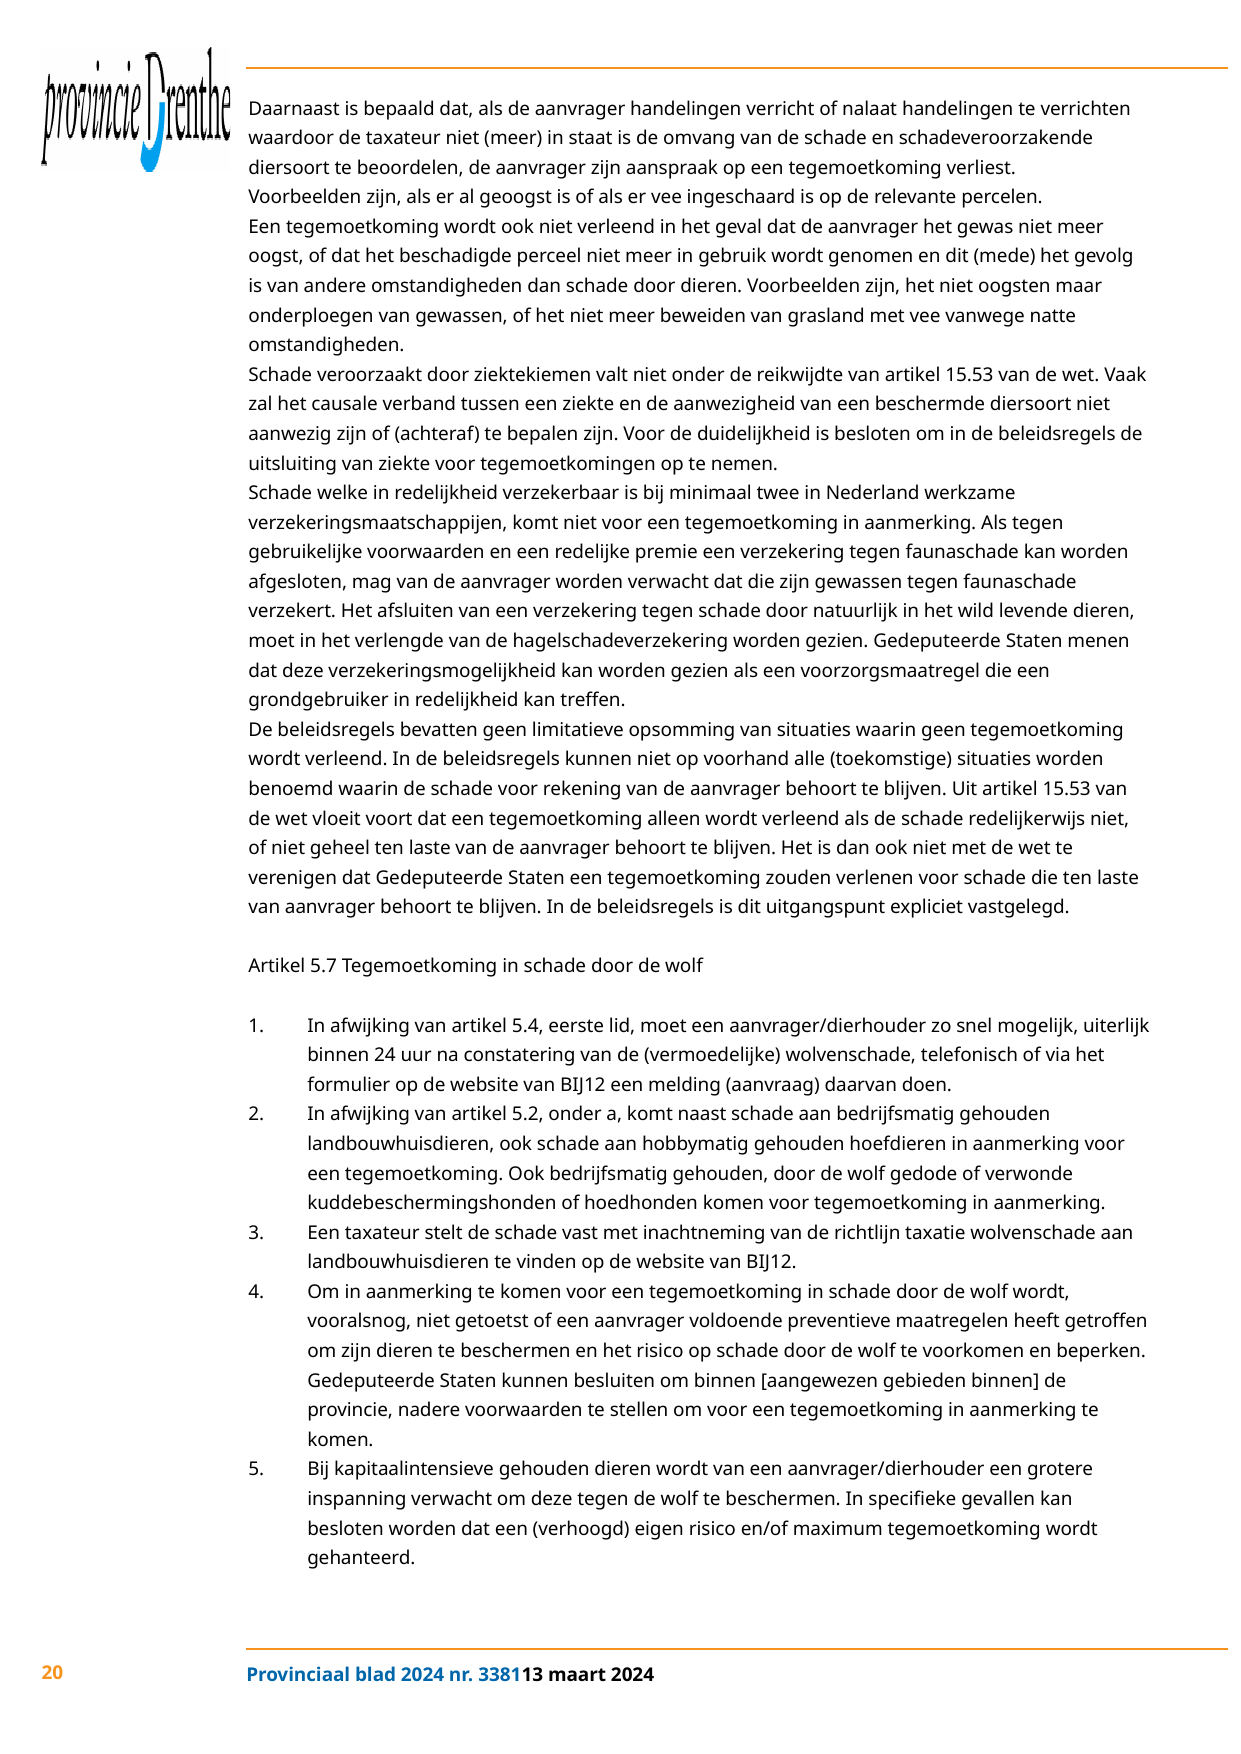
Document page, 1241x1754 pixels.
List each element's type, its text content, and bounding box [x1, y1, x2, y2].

text Voorbeelden zijn, als er al geoogst is of als er vee ingeschaard is op de relevante percelen. [248, 183, 1152, 209]
list Een taxateur stelt de schade vast met inachtneming van de richtlijn taxatie wolvenschade aan landbouwhuisdieren te vinden op de website van BIJ12. [248, 1219, 1152, 1274]
text Daarnaast is bepaald dat, als de aanvrager handelingen verricht of nalaat handelingen te verrichten waardoor de taxateur niet (meer) in staat is de omvang van de schade en schadeveroorzakende diersoort te beoordelen, de aanvrager zijn aanspraak op een tegemoetkoming verliest. [248, 95, 1152, 180]
text Schade veroorzaakt door ziektekiemen valt niet onder de reikwijdte van artikel 15.53 van de wet. Vaak zal het causale verband tussen een ziekte en de aanwezigheid van een beschermde diersoort niet aanwezig zijn of (achteraf) te bepalen zijn. Voor de duidelijkheid is besloten om in de beleidsregels de uitsluiting van ziekte voor tegemoetkomingen op te nemen. [248, 361, 1152, 476]
text Schade welke in redelijkheid verzekerbaar is bij minimaal twee in Nederland werkzame verzekeringsmaatschappijen, komt niet voor een tegemoetkoming in aanmerking. Als tegen gebruikelijke voorwaarden en een redelijke premie een verzekering tegen faunaschade kan worden afgesloten, mag van de aanvrager worden verwacht dat die zijn gewassen tegen faunaschade verzekert. Het afsluiten van een verzekering tegen schade door natuurlijk in het wild levende dieren, moet in het verlengde van de hagelschadeverzekering worden gezien. Gedeputeerde Staten menen dat deze verzekeringsmogelijkheid kan worden gezien als een voorzorgsmaatregel die een grondgebruiker in redelijkheid kan treffen. [248, 479, 1152, 712]
text Een tegemoetkoming wordt ook niet verleend in het geval dat de aanvrager het gewas niet meer oogst, of dat het beschadigde perceel niet meer in gebruik wordt genomen en dit (mede) het gevolg is van andere omstandigheden dan schade door dieren. Voorbeelden zijn, het niet oogsten maar onderploegen van gewassen, of het niet meer beweiden van grasland met vee vanwege natte omstandigheden. [248, 213, 1152, 357]
picture [41, 47, 231, 172]
text Artikel 5.7 Tegemoetkoming in schade door de wolf [248, 953, 1152, 978]
list In afwijking van artikel 5.4, eerste lid, moet een aanvrager/dierhouder zo snel mogelijk, uiterlijk binnen 24 uur na constatering van de (vermoedelijke) wolvenschade, telefonisch of via het formulier op de website van BIJ12 een melding (aanvraag) daarvan doen. [248, 1012, 1152, 1097]
list Om in aanmerking te komen voor een tegemoetkoming in schade door de wolf wordt, vooralsnog, niet getoetst of een aanvrager voldoende preventieve maatregelen heeft getroffen om zijn dieren te beschermen en het risico op schade door de wolf te voorkomen en beperken. Gedeputeerde Staten kunnen besluiten om binnen [aangewezen gebieden binnen] de provincie, nadere voorwaarden te stellen om voor een tegemoetkoming in aanmerking te komen. [248, 1278, 1152, 1452]
list Bij kapitaalintensieve gehouden dieren wordt van een aanvrager/dierhouder een grotere inspanning verwacht om deze tegen de wolf te beschermen. In specifieke gevallen kan besloten worden dat een (verhoogd) eigen risico en/of maximum tegemoetkoming wordt gehanteerd. [248, 1456, 1152, 1570]
text De beleidsregels bevatten geen limitatieve opsomming van situaties waarin geen tegemoetkoming wordt verleend. In de beleidsregels kunnen niet op voorhand alle (toekomstige) situaties worden benoemd waarin de schade voor rekening van de aanvrager behoort te blijven. Uit artikel 15.53 van de wet vloeit voort dat een tegemoetkoming alleen wordt verleend als de schade redelijkerwijs niet, of niet geheel ten laste van de aanvrager behoort te blijven. Het is dan ook niet met de wet te verenigen dat Gedeputeerde Staten een tegemoetkoming zouden verlenen voor schade die ten laste van aanvrager behoort te blijven. In de beleidsregels is dit uitgangspunt expliciet vastgelegd. [248, 716, 1152, 919]
list In afwijking van artikel 5.2, onder a, komt naast schade aan bedrijfsmatig gehouden landbouwhuisdieren, ook schade aan hobbymatig gehouden hoefdieren in aanmerking voor een tegemoetkoming. Ook bedrijfsmatig gehouden, door de wolf gedode of verwonde kuddebeschermingshonden of hoedhonden komen voor tegemoetkoming in aanmerking. [248, 1101, 1152, 1215]
